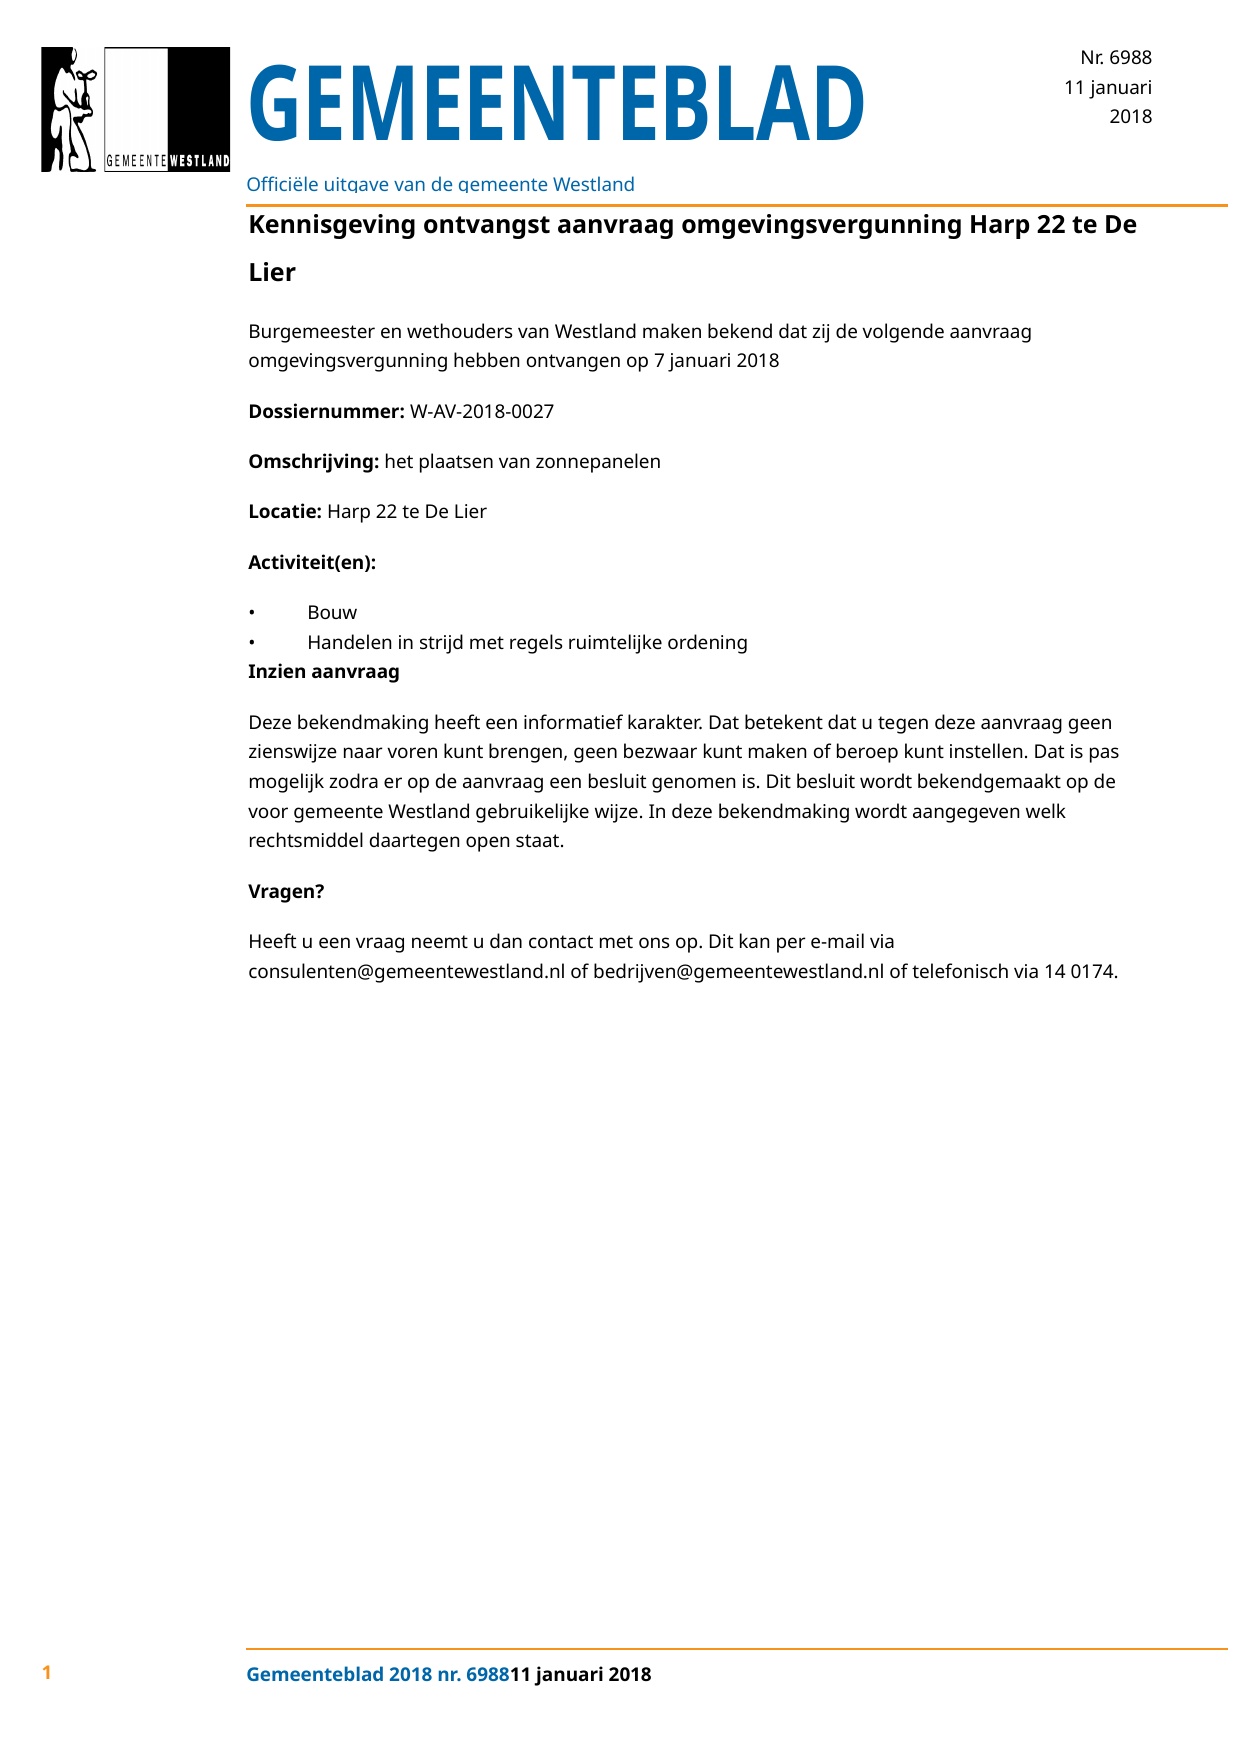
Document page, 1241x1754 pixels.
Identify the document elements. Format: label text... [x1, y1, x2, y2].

text Heeft u een vraag neemt u dan contact met ons op. Dit kan per e-mail via consulenten@gemeentewestland.nl of bedrijven@gemeentewestland.nl of telefonisch via 14 0174. [248, 928, 1152, 984]
picture [41, 47, 231, 172]
text Deze bekendmaking heeft een informatief karakter. Dat betekent dat u tegen deze aanvraag geen zienswijze naar voren kunt brengen, geen bezwaar kunt maken of beroep kunt instellen. Dat is pas mogelijk zodra er op de aanvraag een besluit genomen is. Dit besluit wordt bekendgemaakt op de voor gemeente Westland gebruikelijke wijze. In deze bekendmaking wordt aangegeven welk rechtsmiddel daartegen open staat. [248, 709, 1152, 853]
text Omschrijving: het plaatsen van zonnepanelen [248, 448, 1152, 474]
text Burgemeester en wethouders van Westland maken bekend dat zij de volgende aanvraag omgevingsvergunning hebben ontvangen op 7 januari 2018 [248, 318, 1152, 373]
text Kennisgeving ontvangst aanvraag omgevingsvergunning Harp 22 te De Lier [248, 207, 1152, 288]
text Locatie: Harp 22 te De Lier [248, 499, 1152, 524]
text Inzien aanvraag [248, 659, 1152, 684]
text Activiteit(en): [248, 549, 1152, 575]
text Dossiernummer: W-AV-2018-0027 [248, 398, 1152, 424]
list Bouw [248, 599, 1152, 625]
list Handelen in strijd met regels ruimtelijke ordening [248, 629, 1152, 655]
text Vragen? [248, 878, 1152, 904]
